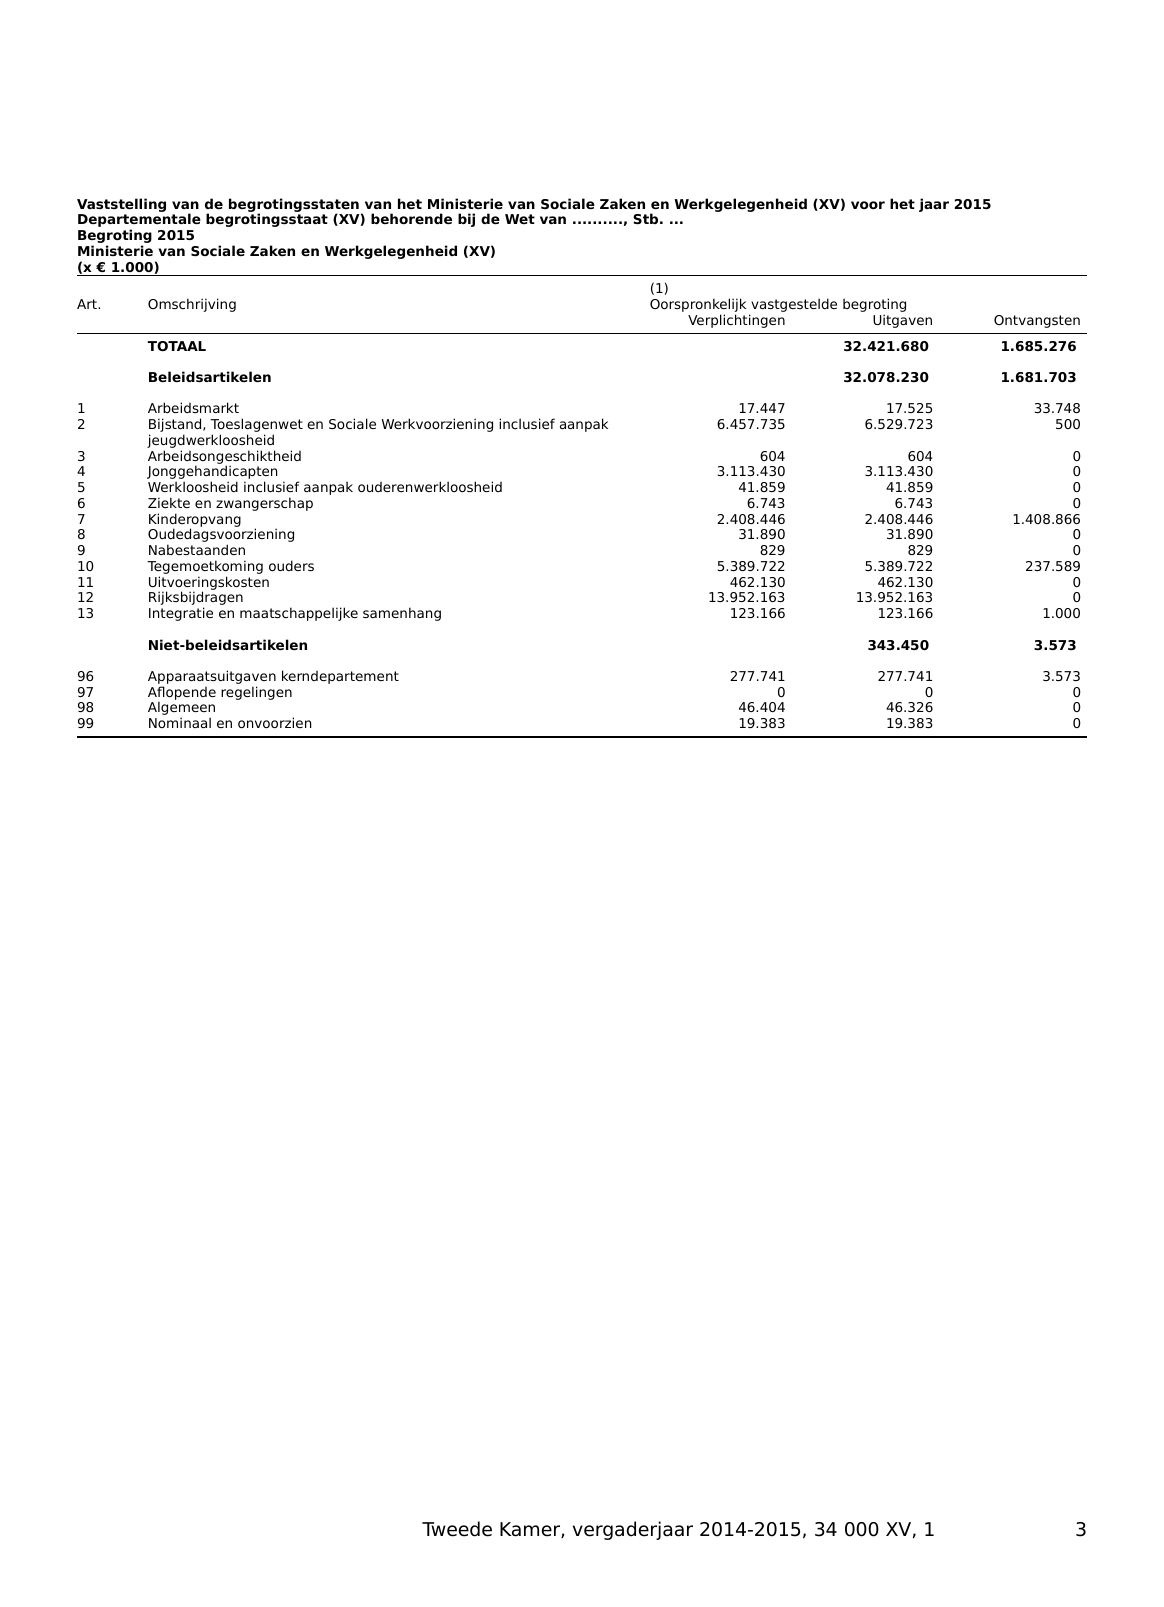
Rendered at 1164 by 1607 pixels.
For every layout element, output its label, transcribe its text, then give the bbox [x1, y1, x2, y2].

table_cell 7 [77, 511, 142, 527]
table_cell [77, 637, 142, 653]
table_cell [77, 370, 142, 386]
table_cell 3.573 [939, 669, 1087, 684]
table_cell Niet-beleidsartikelen [142, 637, 644, 653]
table_cell 1.408.866 [939, 511, 1087, 527]
table_cell 5.389.722 [644, 559, 791, 574]
table_cell 1.681.703 [939, 370, 1087, 386]
table_cell Nominaal en onvoorzien [142, 716, 644, 736]
table_cell 1.685.276 [939, 334, 1087, 354]
table_cell [142, 622, 644, 637]
table_cell 3.113.430 [644, 464, 791, 480]
table_cell 1 [77, 401, 142, 417]
table_cell 5 [77, 480, 142, 496]
table_cell 33.748 [939, 401, 1087, 417]
table_cell [142, 386, 644, 401]
table_cell 19.383 [644, 716, 791, 736]
table_cell 13 [77, 606, 142, 622]
table_cell (1) [644, 276, 1087, 297]
table_cell 3.113.430 [791, 464, 939, 480]
table_cell Uitvoeringskosten [142, 574, 644, 590]
table_cell 41.859 [644, 480, 791, 496]
table_cell 2 [77, 417, 142, 448]
table_cell 604 [791, 449, 939, 464]
table_cell [77, 334, 142, 354]
table_cell 99 [77, 716, 142, 736]
table_cell 31.890 [644, 527, 791, 543]
table_cell [644, 622, 791, 637]
table_cell 6.743 [644, 496, 791, 511]
table_cell [644, 370, 791, 386]
table_cell [644, 334, 791, 354]
table_cell Omschrijving [142, 297, 644, 312]
table_cell [939, 653, 1087, 669]
table_cell 2.408.446 [791, 511, 939, 527]
table_cell 3 [77, 449, 142, 464]
table_cell [644, 386, 791, 401]
table_cell Algemeen [142, 700, 644, 716]
table_cell 13.952.163 [791, 590, 939, 606]
table_cell [77, 653, 142, 669]
table_cell 0 [939, 496, 1087, 511]
table_cell Nabestaanden [142, 543, 644, 559]
table_cell 41.859 [791, 480, 939, 496]
table_cell 0 [791, 685, 939, 700]
table_cell 0 [939, 543, 1087, 559]
table_cell [644, 653, 791, 669]
table_cell 123.166 [791, 606, 939, 622]
table_cell 8 [77, 527, 142, 543]
table_cell Aflopende regelingen [142, 685, 644, 700]
table_cell [791, 622, 939, 637]
table_cell Jonggehandicapten [142, 464, 644, 480]
table_cell Art. [77, 297, 142, 312]
table_cell 11 [77, 574, 142, 590]
table_cell 500 [939, 417, 1087, 448]
table_cell 46.326 [791, 700, 939, 716]
table_cell 9 [77, 543, 142, 559]
table_cell Oudedagsvoorziening [142, 527, 644, 543]
table_cell [77, 312, 142, 333]
table_cell 6 [77, 496, 142, 511]
table_cell [791, 386, 939, 401]
table_header Vaststelling van de begrotingsstaten van het Ministerie van Sociale Zaken en Werkgelegenheid (XV) voor het jaar 2015 Departementale begrotingsstaat (XV) behorende bij de Wet van .........., Stb. ... Begroting 2015 Ministerie van Sociale Zaken en Werkgelegenheid (XV) (x € 1.000) [77, 196, 1087, 275]
table_cell [939, 386, 1087, 401]
table_cell 0 [939, 590, 1087, 606]
table_cell 123.166 [644, 606, 791, 622]
table_cell 0 [939, 480, 1087, 496]
table_cell [77, 622, 142, 637]
table_cell 2.408.446 [644, 511, 791, 527]
table_cell 0 [939, 464, 1087, 480]
table_cell [939, 622, 1087, 637]
table_cell Kinderopvang [142, 511, 644, 527]
table_cell 10 [77, 559, 142, 574]
table_cell Beleidsartikelen [142, 370, 644, 386]
table_cell 343.450 [791, 637, 939, 653]
table_cell 1.000 [939, 606, 1087, 622]
table_cell 32.421.680 [791, 334, 939, 354]
table_cell Ontvangsten [939, 312, 1087, 333]
table_cell 5.389.722 [791, 559, 939, 574]
table_cell Uitgaven [791, 312, 939, 333]
table_cell [644, 354, 791, 370]
table_cell 0 [939, 716, 1087, 736]
table_cell [791, 653, 939, 669]
table_cell 4 [77, 464, 142, 480]
table_cell 0 [939, 685, 1087, 700]
table_cell 19.383 [791, 716, 939, 736]
table_cell 0 [939, 527, 1087, 543]
table_cell [77, 276, 142, 297]
table_cell 6.529.723 [791, 417, 939, 448]
table_cell Bijstand, Toeslagenwet en Sociale Werkvoorziening inclusief aanpak jeugdwerkloosheid [142, 417, 644, 448]
table_cell Oorspronkelijk vastgestelde begroting [644, 297, 1087, 312]
table_cell 3.573 [939, 637, 1087, 653]
table_cell 604 [644, 449, 791, 464]
table_cell [142, 354, 644, 370]
table_cell [77, 354, 142, 370]
table_cell Ziekte en zwangerschap [142, 496, 644, 511]
table_cell 462.130 [791, 574, 939, 590]
table_cell [142, 653, 644, 669]
table_cell 829 [791, 543, 939, 559]
table_cell [142, 312, 644, 333]
table_cell 17.525 [791, 401, 939, 417]
table_cell Tegemoetkoming ouders [142, 559, 644, 574]
table_cell 96 [77, 669, 142, 684]
table_cell Apparaatsuitgaven kerndepartement [142, 669, 644, 684]
table_cell 829 [644, 543, 791, 559]
table_cell [142, 276, 644, 297]
table_cell 17.447 [644, 401, 791, 417]
table_cell 98 [77, 700, 142, 716]
table_cell Verplichtingen [644, 312, 791, 333]
table_cell Rijksbijdragen [142, 590, 644, 606]
table_cell 6.457.735 [644, 417, 791, 448]
table_cell 6.743 [791, 496, 939, 511]
table_cell 97 [77, 685, 142, 700]
table_cell [791, 354, 939, 370]
table_cell 46.404 [644, 700, 791, 716]
table_cell [644, 637, 791, 653]
table_cell [939, 354, 1087, 370]
table_cell 0 [939, 700, 1087, 716]
table_cell 13.952.163 [644, 590, 791, 606]
table_cell 277.741 [644, 669, 791, 684]
table_cell 12 [77, 590, 142, 606]
table_cell Arbeidsongeschiktheid [142, 449, 644, 464]
table_cell 0 [939, 449, 1087, 464]
table_cell Werkloosheid inclusief aanpak ouderenwerkloosheid [142, 480, 644, 496]
table_cell 277.741 [791, 669, 939, 684]
table_cell 31.890 [791, 527, 939, 543]
table_cell TOTAAL [142, 334, 644, 354]
table_cell 32.078.230 [791, 370, 939, 386]
table_cell Arbeidsmarkt [142, 401, 644, 417]
table_cell Integratie en maatschappelijke samenhang [142, 606, 644, 622]
table_cell 462.130 [644, 574, 791, 590]
table_cell 0 [644, 685, 791, 700]
table_cell [77, 386, 142, 401]
table_cell 0 [939, 574, 1087, 590]
table_cell 237.589 [939, 559, 1087, 574]
